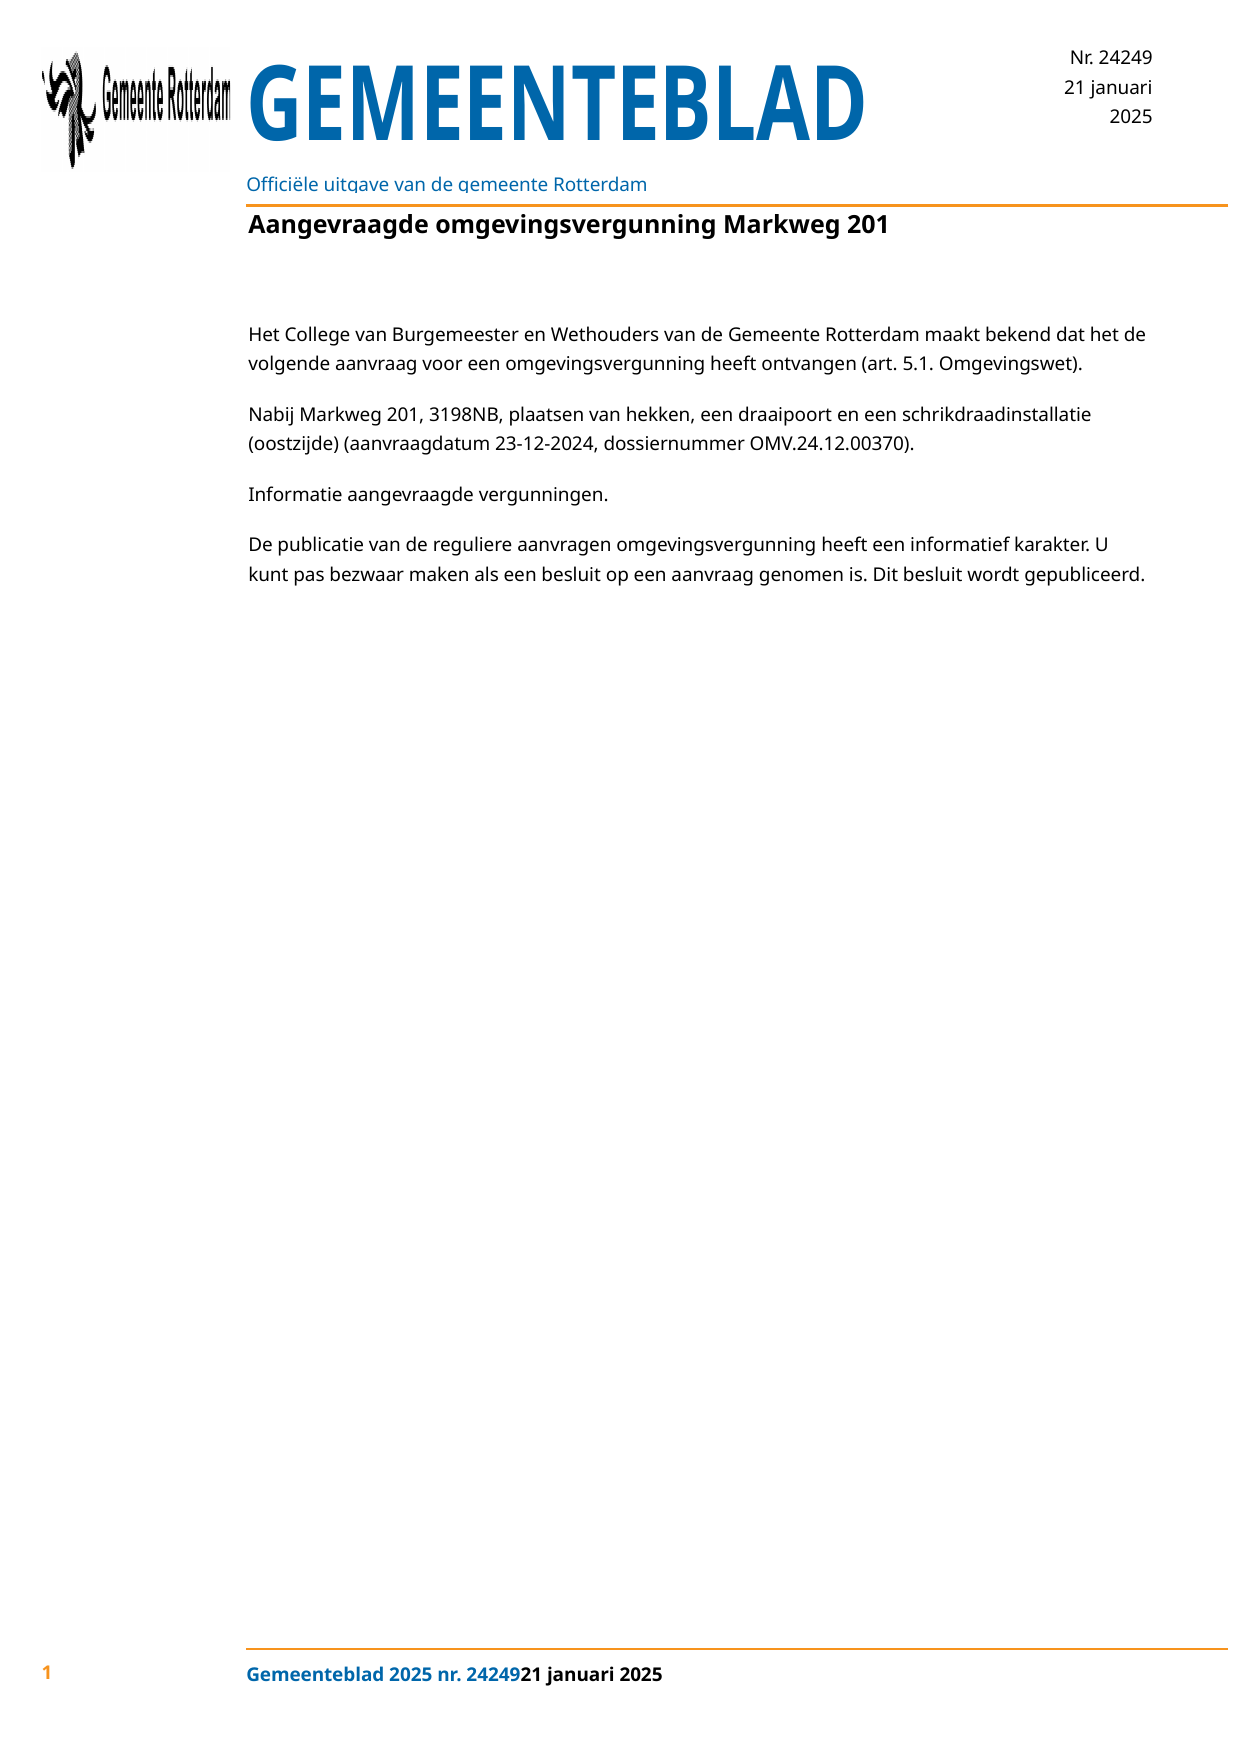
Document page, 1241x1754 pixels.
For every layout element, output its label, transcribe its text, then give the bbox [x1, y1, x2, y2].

text Aangevraagde omgevingsvergunning Markweg 201 [248, 207, 1152, 241]
text Nabij Markweg 201, 3198NB, plaatsen van hekken, een draaipoort en een schrikdraadinstallatie (oostzijde) (aanvraagdatum 23-12-2024, dossiernummer OMV.24.12.00370). [248, 401, 1152, 456]
text Informatie aangevraagde vergunningen. [248, 481, 1152, 506]
text De publicatie van de reguliere aanvragen omgevingsvergunning heeft een informatief karakter. U kunt pas bezwaar maken als een besluit op een aanvraag genomen is. Dit besluit wordt gepubliceerd. [248, 531, 1152, 586]
text Het College van Burgemeester en Wethouders van de Gemeente Rotterdam maakt bekend dat het de volgende aanvraag voor een omgevingsvergunning heeft ontvangen (art. 5.1. Omgevingswet). [248, 321, 1152, 376]
picture [41, 47, 231, 172]
